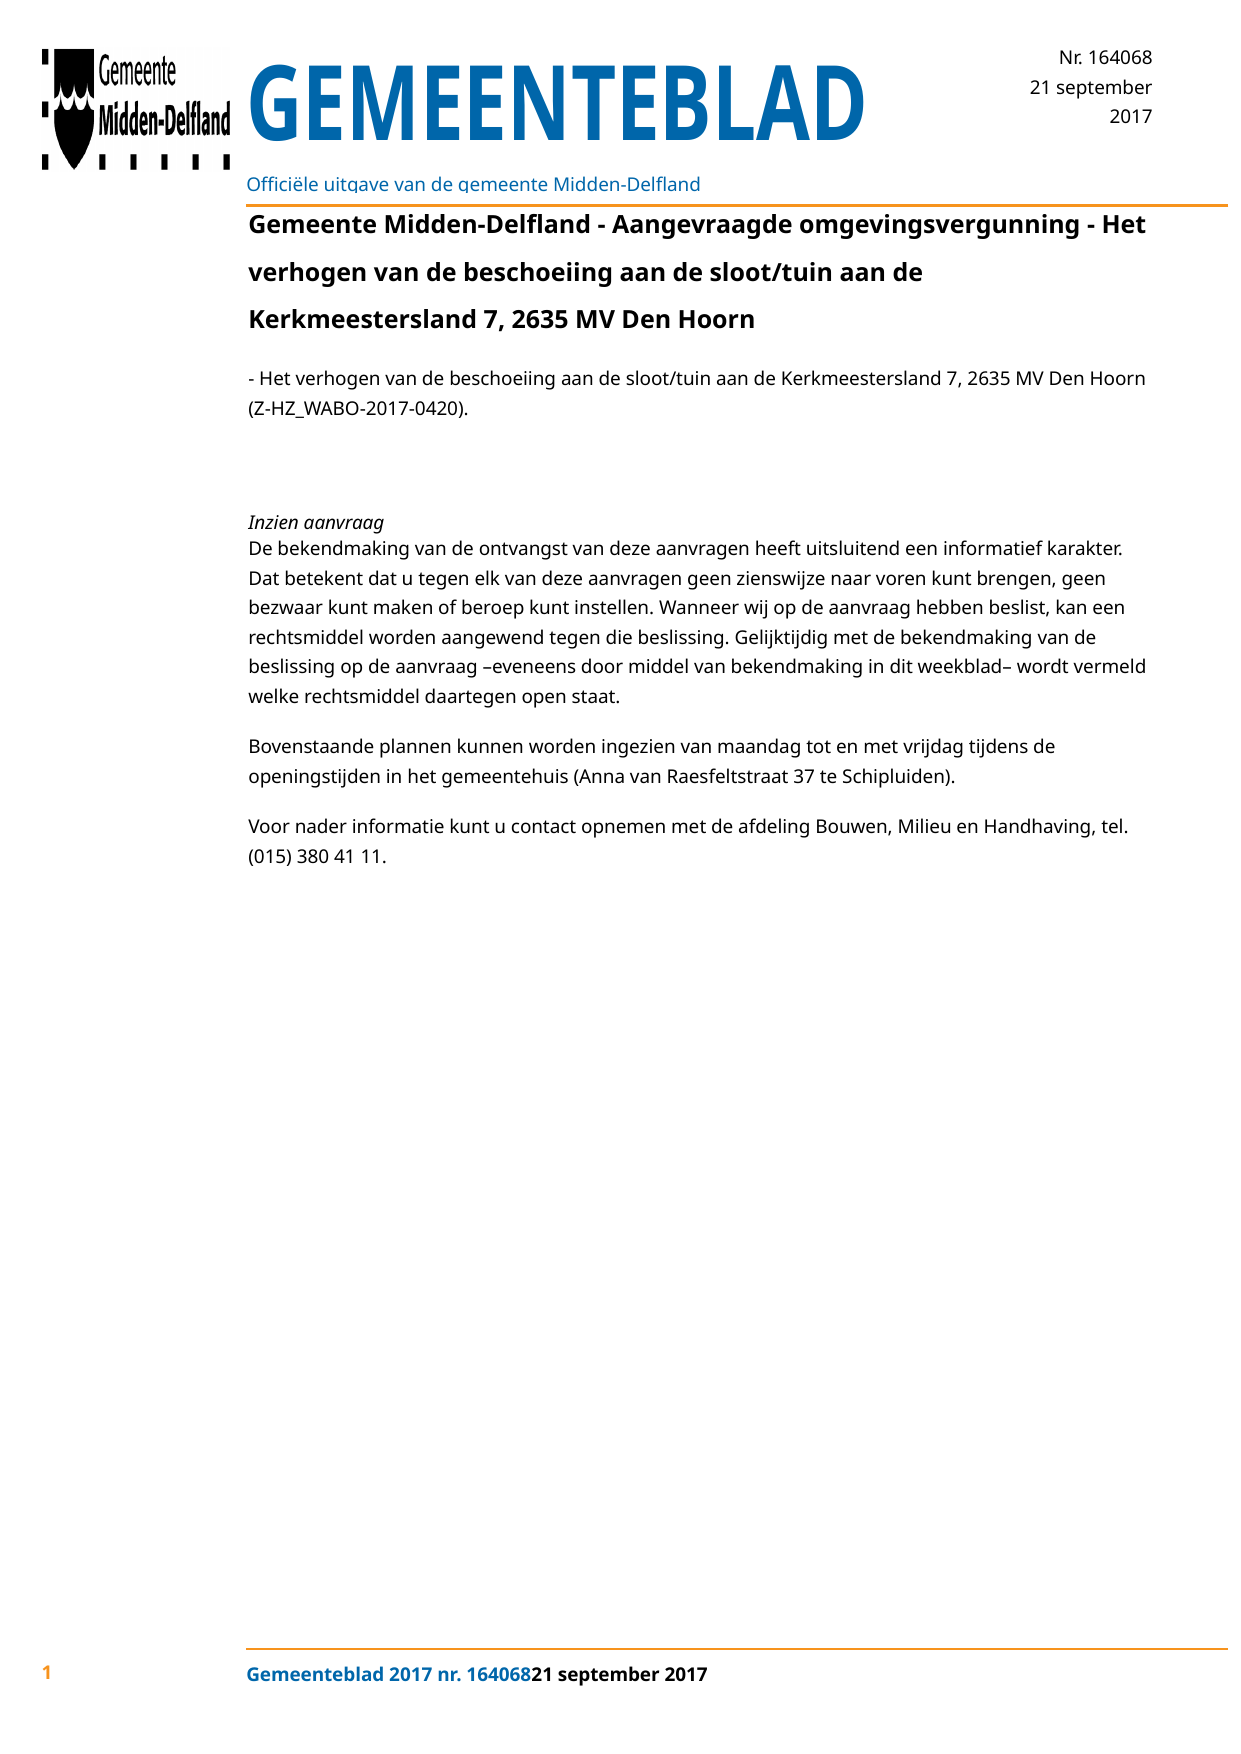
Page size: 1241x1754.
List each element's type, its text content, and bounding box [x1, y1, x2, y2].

text Gemeente Midden-Delfland - Aangevraagde omgevingsvergunning - Het verhogen van de beschoeiing aan de sloot/tuin aan de Kerkmeestersland 7, 2635 MV Den Hoorn [248, 207, 1152, 336]
text - Het verhogen van de beschoeiing aan de sloot/tuin aan de Kerkmeestersland 7, 2635 MV Den Hoorn (Z-HZ_WABO-2017-0420). [248, 366, 1152, 421]
text Bovenstaande plannen kunnen worden ingezien van maandag tot en met vrijdag tijdens de openingstijden in het gemeentehuis (Anna van Raesfeltstraat 37 te Schipluiden). [248, 733, 1152, 789]
text Voor nader informatie kunt u contact opnemen met de afdeling Bouwen, Milieu en Handhaving, tel. (015) 380 41 11. [248, 813, 1152, 869]
text Inzien aanvraag [248, 509, 1152, 535]
picture [41, 47, 231, 172]
text De bekendmaking van de ontvangst van deze aanvragen heeft uitsluitend een informatief karakter. Dat betekent dat u tegen elk van deze aanvragen geen zienswijze naar voren kunt brengen, geen bezwaar kunt maken of beroep kunt instellen. Wanneer wij op de aanvraag hebben beslist, kan een rechtsmiddel worden aangewend tegen die beslissing. Gelijktijdig met de bekendmaking van de beslissing op de aanvraag –eveneens door middel van bekendmaking in dit weekblad– wordt vermeld welke rechtsmiddel daartegen open staat. [248, 535, 1152, 709]
